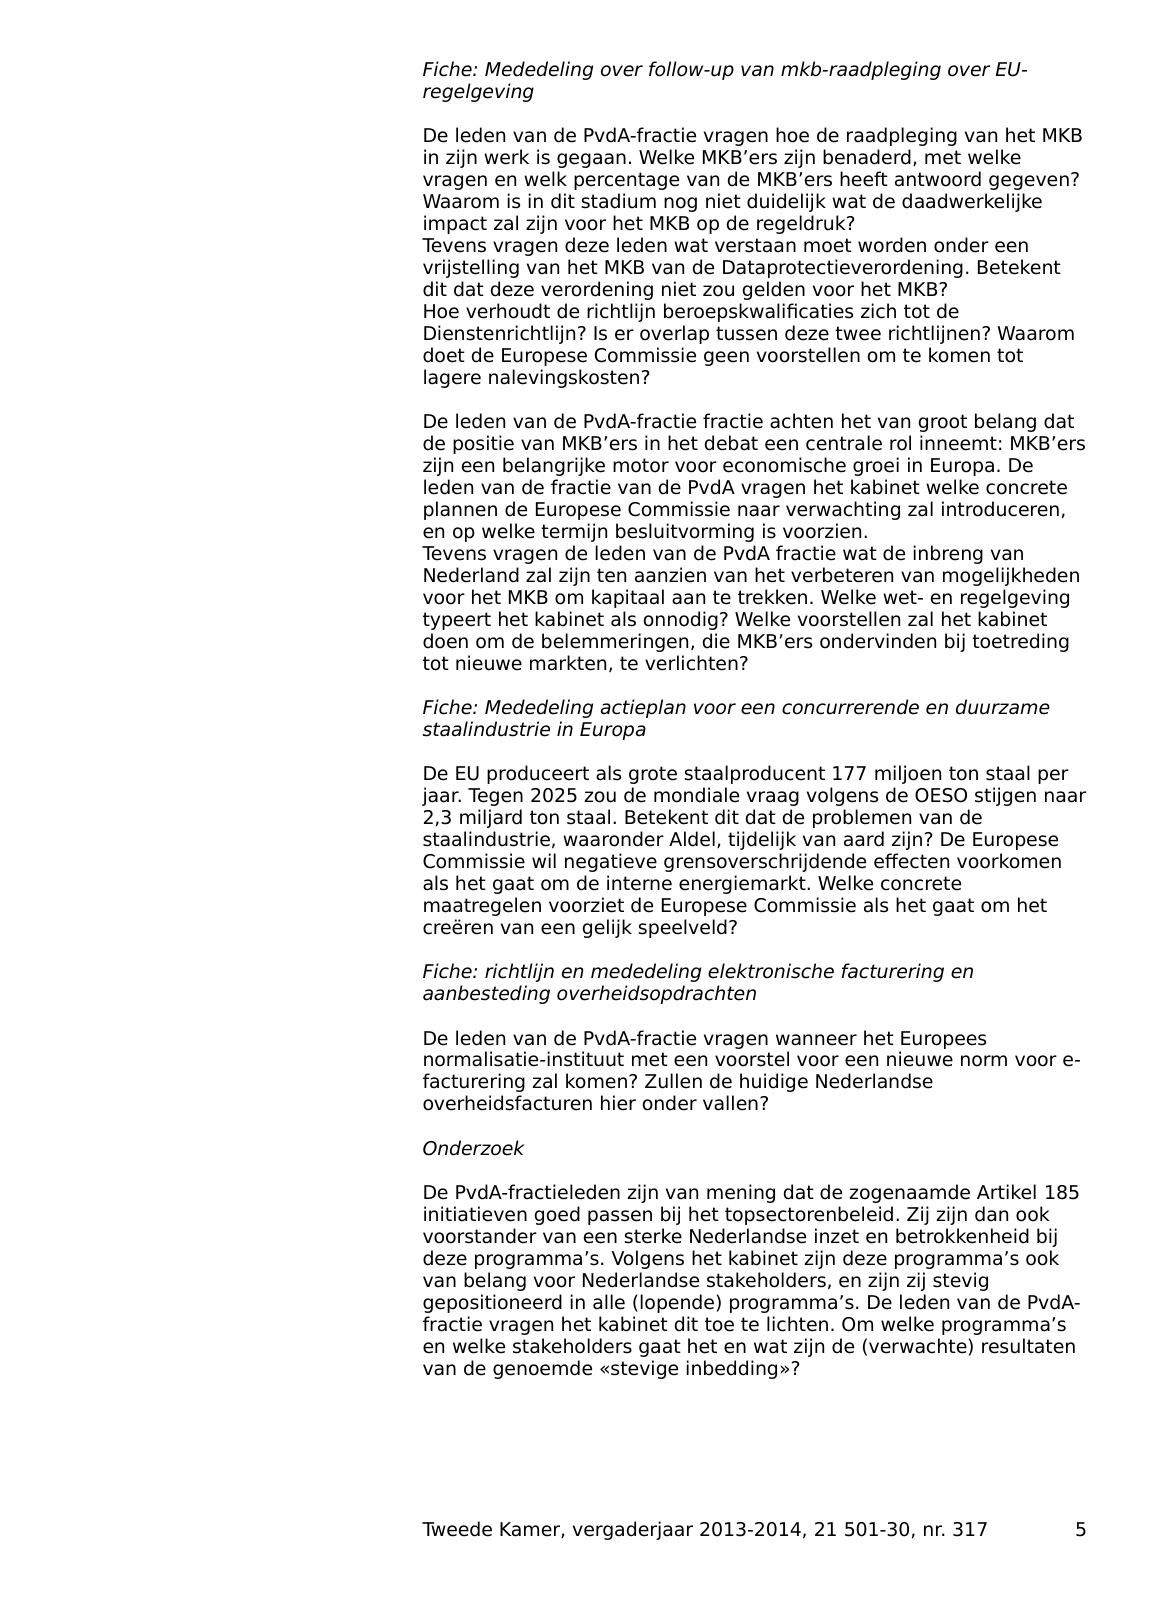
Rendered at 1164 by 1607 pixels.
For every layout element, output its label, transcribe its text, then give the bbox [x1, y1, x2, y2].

subtitle Fiche: Mededeling actieplan voor een concurrerende en duurzame staalindustrie in Europa [422, 697, 1087, 741]
subtitle Onderzoek [422, 1137, 1087, 1159]
text De leden van de PvdA-fractie fractie achten het van groot belang dat de positie van MKB’ers in het debat een centrale rol inneemt: MKB’ers zijn een belangrijke motor voor economische groei in Europa. De leden van de fractie van de PvdA vragen het kabinet welke concrete plannen de Europese Commissie naar verwachting zal introduceren, en op welke termijn besluitvorming is voorzien. [422, 411, 1087, 543]
subtitle Fiche: richtlijn en mededeling elektronische facturering en aanbesteding overheidsopdrachten [422, 961, 1087, 1005]
text De EU produceert als grote staalproducent 177 miljoen ton staal per jaar. Tegen 2025 zou de mondiale vraag volgens de OESO stijgen naar 2,3 miljard ton staal. Betekent dit dat de problemen van de staalindustrie, waaronder Aldel, tijdelijk van aard zijn? De Europese Commissie wil negatieve grensoverschrijdende effecten voorkomen als het gaat om de interne energiemarkt. Welke concrete maatregelen voorziet de Europese Commissie als het gaat om het creëren van een gelijk speelveld? [422, 763, 1087, 939]
text Hoe verhoudt de richtlijn beroepskwalificaties zich tot de Dienstenrichtlijn? Is er overlap tussen deze twee richtlijnen? Waarom doet de Europese Commissie geen voorstellen om te komen tot lagere nalevingskosten? [422, 301, 1087, 389]
subtitle Fiche: Mededeling over follow-up van mkb-raadpleging over EU-regelgeving [422, 59, 1087, 103]
text Waarom is in dit stadium nog niet duidelijk wat de daadwerkelijke impact zal zijn voor het MKB op de regeldruk? [422, 191, 1087, 235]
text De leden van de PvdA-fractie vragen hoe de raadpleging van het MKB in zijn werk is gegaan. Welke MKB’ers zijn benaderd, met welke vragen en welk percentage van de MKB’ers heeft antwoord gegeven? [422, 125, 1087, 191]
text Tevens vragen de leden van de PvdA fractie wat de inbreng van Nederland zal zijn ten aanzien van het verbeteren van mogelijkheden voor het MKB om kapitaal aan te trekken. Welke wet- en regelgeving typeert het kabinet als onnodig? Welke voorstellen zal het kabinet doen om de belemmeringen, die MKB’ers ondervinden bij toetreding tot nieuwe markten, te verlichten? [422, 543, 1087, 675]
text De leden van de PvdA-fractie vragen wanneer het Europees normalisatie-instituut met een voorstel voor een nieuwe norm voor e-facturering zal komen? Zullen de huidige Nederlandse overheidsfacturen hier onder vallen? [422, 1027, 1087, 1115]
text Tevens vragen deze leden wat verstaan moet worden onder een vrijstelling van het MKB van de Dataprotectieverordening. Betekent dit dat deze verordening niet zou gelden voor het MKB? [422, 235, 1087, 301]
text De PvdA-fractieleden zijn van mening dat de zogenaamde Artikel 185 initiatieven goed passen bij het topsectorenbeleid. Zij zijn dan ook voorstander van een sterke Nederlandse inzet en betrokkenheid bij deze programma’s. Volgens het kabinet zijn deze programma’s ook van belang voor Nederlandse stakeholders, en zijn zij stevig gepositioneerd in alle (lopende) programma’s. De leden van de PvdA-fractie vragen het kabinet dit toe te lichten. Om welke programma’s en welke stakeholders gaat het en wat zijn de (verwachte) resultaten van de genoemde «stevige inbedding»? [422, 1182, 1087, 1379]
